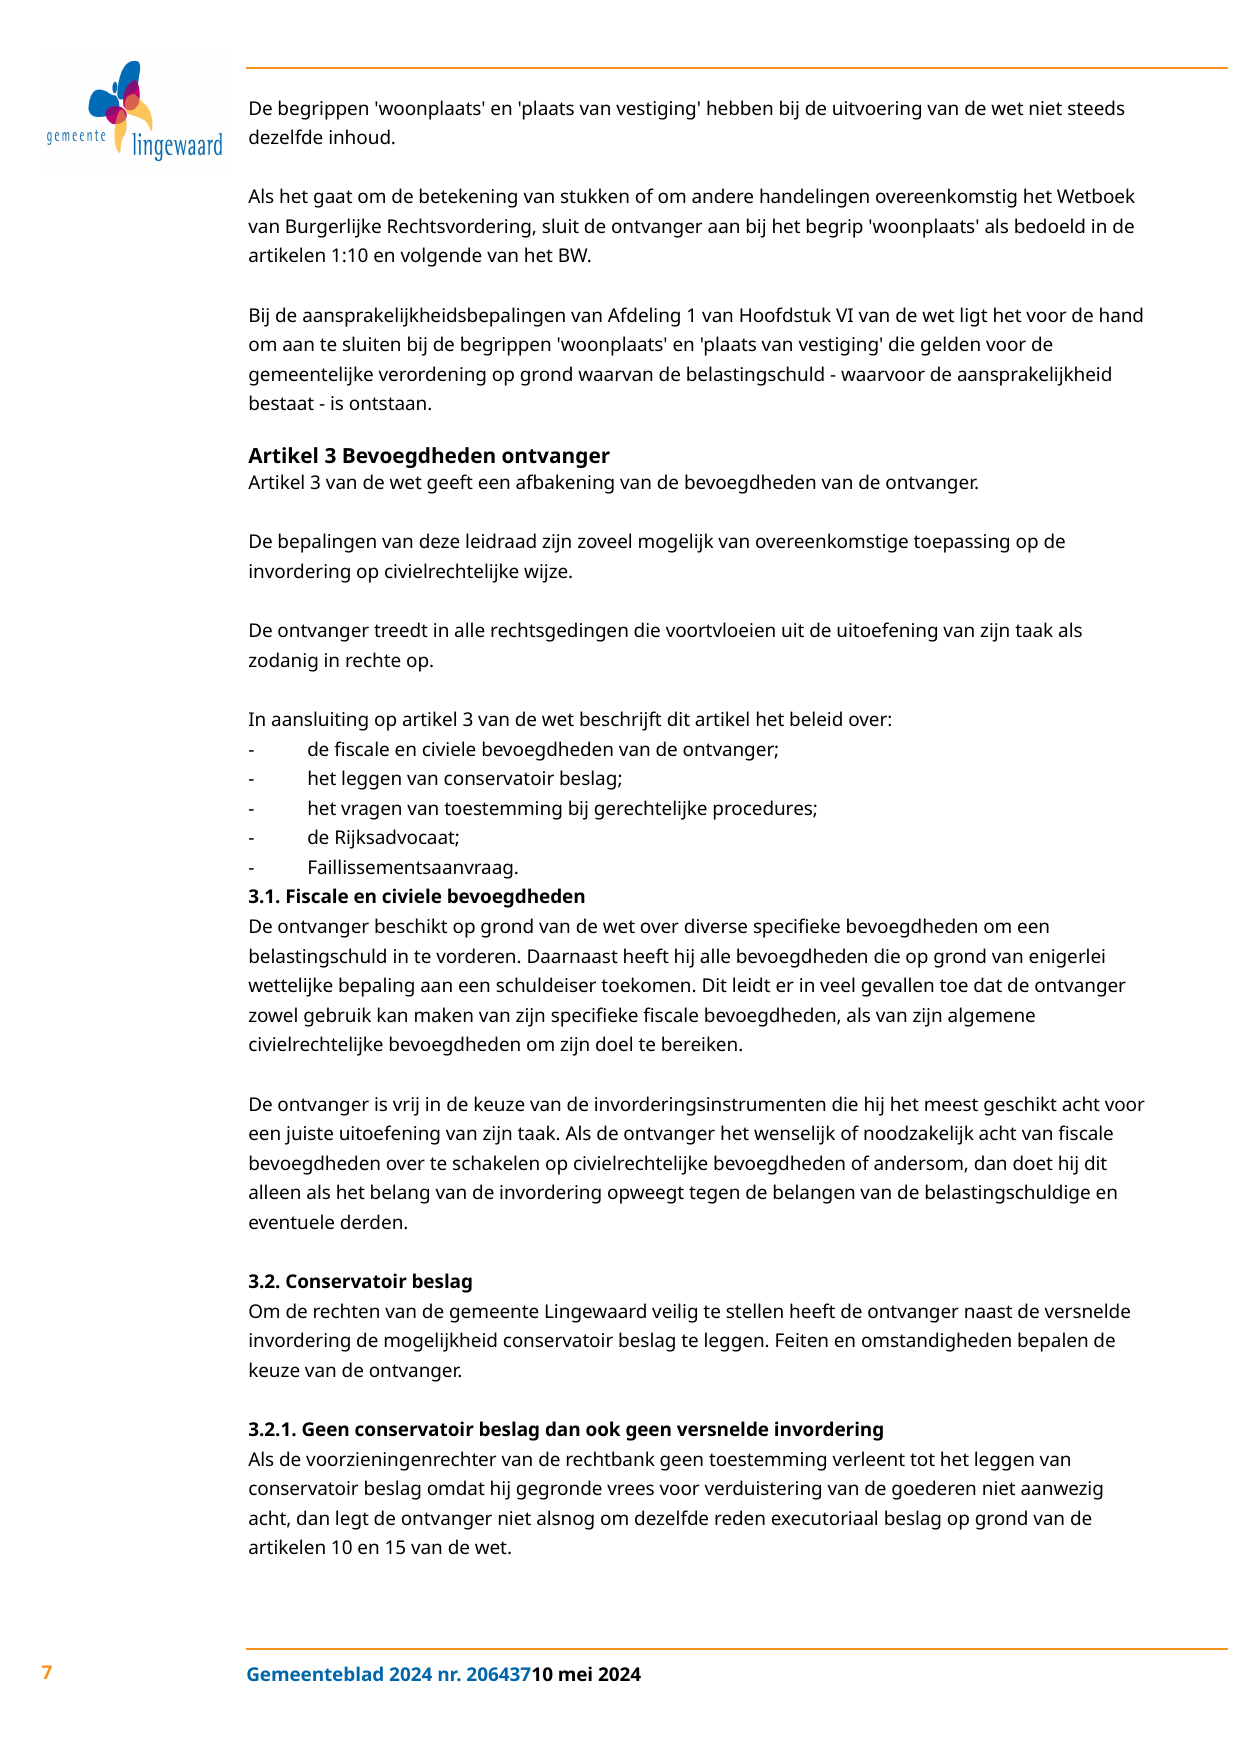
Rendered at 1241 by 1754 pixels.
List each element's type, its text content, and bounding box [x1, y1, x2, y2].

picture [41, 47, 231, 172]
text 3.2. Conservatoir beslag [248, 1268, 1152, 1294]
text Bij de aansprakelijkheidsbepalingen van Afdeling 1 van Hoofdstuk VI van de wet ligt het voor de hand om aan te sluiten bij de begrippen 'woonplaats' en 'plaats van vestiging' die gelden voor de gemeentelijke verordening op grond waarvan de belastingschuld - waarvoor de aansprakelijkheid bestaat - is ontstaan. [248, 302, 1152, 416]
text De bepalingen van deze leidraad zijn zoveel mogelijk van overeenkomstige toepassing op de invordering op civielrechtelijke wijze. [248, 529, 1152, 584]
text 3.2.1. Geen conservatoir beslag dan ook geen versnelde invordering [248, 1416, 1152, 1442]
list het leggen van conservatoir beslag; [248, 765, 1152, 791]
text 3.1. Fiscale en civiele bevoegdheden [248, 884, 1152, 909]
text Artikel 3 van de wet geeft een afbakening van de bevoegdheden van de ontvanger. [248, 469, 1152, 495]
text Om de rechten van de gemeente Lingewaard veilig te stellen heeft de ontvanger naast de versnelde invordering de mogelijkheid conservatoir beslag te leggen. Feiten en omstandigheden bepalen de keuze van de ontvanger. [248, 1298, 1152, 1383]
text Als het gaat om de betekening van stukken of om andere handelingen overeenkomstig het Wetboek van Burgerlijke Rechtsvordering, sluit de ontvanger aan bij het begrip 'woonplaats' als bedoeld in de artikelen 1:10 en volgende van het BW. [248, 183, 1152, 268]
text De ontvanger treedt in alle rechtsgedingen die voortvloeien uit de uitoefening van zijn taak als zodanig in rechte op. [248, 617, 1152, 673]
list Faillissementsaanvraag. [248, 854, 1152, 880]
text De begrippen 'woonplaats' en 'plaats van vestiging' hebben bij de uitvoering van de wet niet steeds dezelfde inhoud. [248, 95, 1152, 150]
list het vragen van toestemming bij gerechtelijke procedures; [248, 795, 1152, 821]
text De ontvanger is vrij in de keuze van de invorderingsinstrumenten die hij het meest geschikt acht voor een juiste uitoefening van zijn taak. Als de ontvanger het wenselijk of noodzakelijk acht van fiscale bevoegdheden over te schakelen op civielrechtelijke bevoegdheden of andersom, dan doet hij dit alleen als het belang van de invordering opweegt tegen de belangen van de belastingschuldige en eventuele derden. [248, 1091, 1152, 1235]
text In aansluiting op artikel 3 van de wet beschrijft dit artikel het beleid over: [248, 706, 1152, 732]
text Artikel 3 Bevoegdheden ontvanger [248, 441, 1152, 469]
text De ontvanger beschikt op grond van de wet over diverse specifieke bevoegdheden om een belastingschuld in te vorderen. Daarnaast heeft hij alle bevoegdheden die op grond van enigerlei wettelijke bepaling aan een schuldeiser toekomen. Dit leidt er in veel gevallen toe dat de ontvanger zowel gebruik kan maken van zijn specifieke fiscale bevoegdheden, als van zijn algemene civielrechtelijke bevoegdheden om zijn doel te bereiken. [248, 913, 1152, 1057]
list de fiscale en civiele bevoegdheden van de ontvanger; [248, 736, 1152, 761]
text Als de voorzieningenrechter van de rechtbank geen toestemming verleent tot het leggen van conservatoir beslag omdat hij gegronde vrees voor verduistering van de goederen niet aanwezig acht, dan legt de ontvanger niet alsnog om dezelfde reden executoriaal beslag op grond van de artikelen 10 en 15 van de wet. [248, 1446, 1152, 1560]
list de Rijksadvocaat; [248, 824, 1152, 850]
